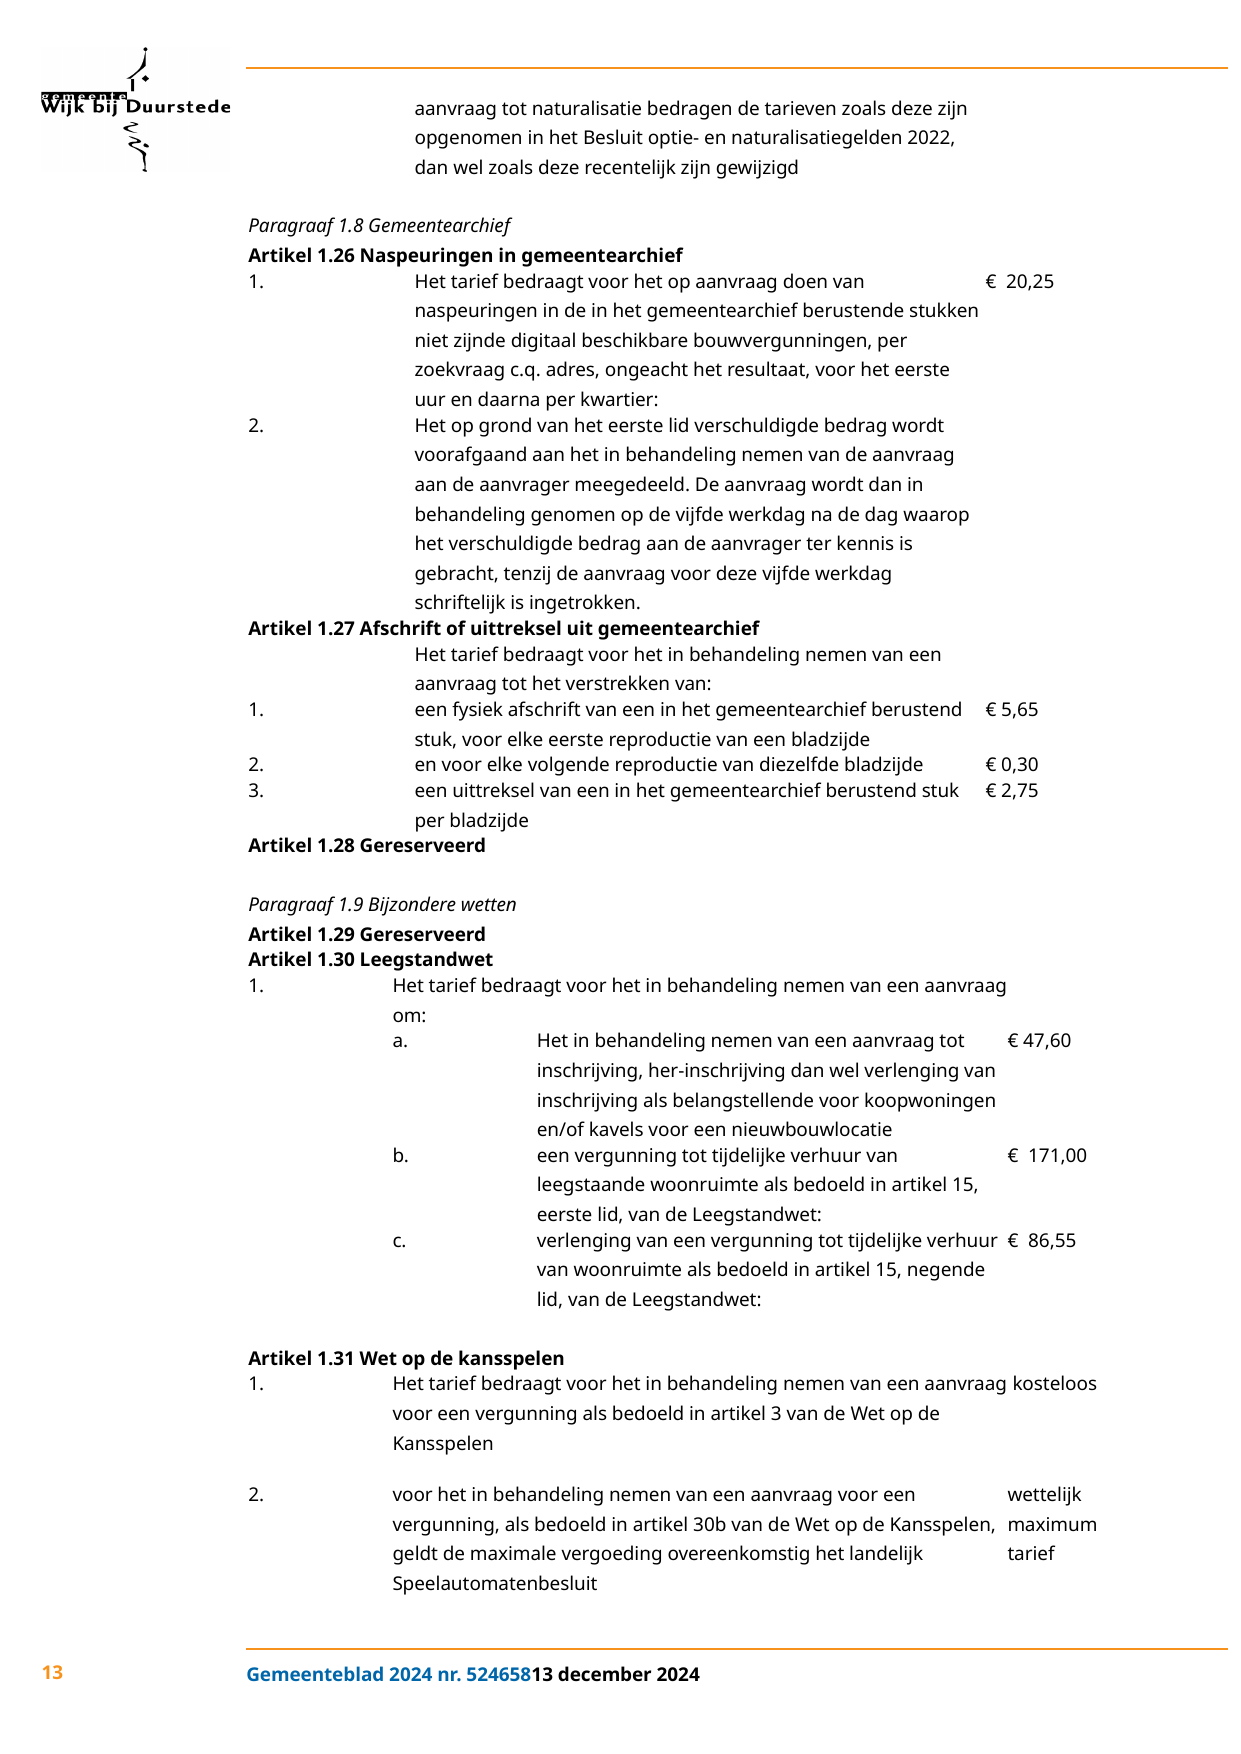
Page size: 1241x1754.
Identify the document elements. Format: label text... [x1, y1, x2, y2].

table_cell 1. [248, 1371, 392, 1455]
table_header Artikel 1.31 Wet op de kansspelen [248, 1345, 1007, 1371]
table_cell € 20,25 [985, 268, 1152, 412]
table_cell [248, 1028, 392, 1142]
table_cell c. [392, 1227, 537, 1312]
table_cell Het in behandeling nemen van een aanvraag tot inschrijving, her-inschrijving dan wel verlenging van inschrijving als belangstellende voor koopwoningen en/of kavels voor een nieuwbouwlocatie [537, 1028, 1007, 1142]
table_cell 1. [248, 268, 414, 412]
table_cell een fysiek afschrift van een in het gemeentearchief berustend stuk, voor elke eerste reproductie van een bladzijde [414, 696, 985, 752]
table_cell verlenging van een vergunning tot tijdelijke verhuur van woonruimte als bedoeld in artikel 15, negende lid, van de Leegstandwet: [537, 1227, 1007, 1312]
table_header [1007, 921, 1152, 947]
table_cell Het op grond van het eerste lid verschuldigde bedrag wordt voorafgaand aan het in behandeling nemen van de aanvraag aan de aanvrager meegedeeld. De aanvraag wordt dan in behandeling genomen op de vijfde werkdag na de dag waarop het verschuldigde bedrag aan de aanvrager ter kennis is gebracht, tenzij de aanvraag voor deze vijfde werkdag schriftelijk is ingetrokken. [414, 412, 985, 615]
table_cell Het tarief bedraagt voor het op aanvraag doen van naspeuringen in de in het gemeentearchief berustende stukken niet zijnde digitaal beschikbare bouwvergunningen, per zoekvraag c.q. adres, ongeacht het resultaat, voor het eerste uur en daarna per kwartier: [414, 268, 985, 412]
table_cell [1007, 947, 1152, 972]
table_cell € 0,30 [985, 752, 1152, 777]
table_cell 3. [248, 777, 414, 833]
table_cell een uittreksel van een in het gemeentearchief berustend stuk per bladzijde [414, 777, 985, 833]
table_cell [248, 1142, 392, 1227]
table_cell [248, 641, 414, 696]
table_cell 1. [248, 696, 414, 752]
table_cell [985, 412, 1152, 615]
table_cell [248, 1455, 392, 1481]
text Paragraaf 1.8 Gemeentearchief [248, 212, 1152, 238]
table_cell Het tarief bedraagt voor het in behandeling nemen van een aanvraag voor een vergunning als bedoeld in artikel 3 van de Wet op de Kansspelen [392, 1371, 1007, 1455]
table_cell voor het in behandeling nemen van een aanvraag voor een vergunning, als bedoeld in artikel 30b van de Wet op de Kansspelen, geldt de maximale vergoeding overeenkomstig het landelijk Speelautomatenbesluit [392, 1481, 1007, 1596]
table_header Artikel 1.26 Naspeuringen in gemeentearchief [248, 242, 985, 268]
table_cell [985, 95, 1152, 180]
table_cell € 171,00 [1007, 1142, 1152, 1227]
table_cell € 5,65 [985, 696, 1152, 752]
picture [41, 47, 231, 172]
table_cell [985, 641, 1152, 696]
text Paragraaf 1.9 Bijzondere wetten [248, 891, 1152, 917]
table_cell [1007, 972, 1152, 1028]
table_cell 1. [248, 972, 392, 1028]
table_cell Artikel 1.27 Afschrift of uittreksel uit gemeentearchief [248, 615, 985, 641]
table_cell 2. [248, 752, 414, 777]
table_cell wettelijk maximum tarief [1007, 1481, 1152, 1596]
table_cell [985, 615, 1152, 641]
table_cell [248, 1227, 392, 1312]
table_cell [985, 833, 1152, 858]
table_cell Het tarief bedraagt voor het in behandeling nemen van een aanvraag tot het verstrekken van: [414, 641, 985, 696]
table_cell [392, 1455, 1007, 1481]
table_cell 2. [248, 412, 414, 615]
table_cell 2. [248, 1481, 392, 1596]
table_cell en voor elke volgende reproductie van diezelfde bladzijde [414, 752, 985, 777]
table_cell b. [392, 1142, 537, 1227]
table_cell Het tarief bedraagt voor het in behandeling nemen van een aanvraag om: [392, 972, 1007, 1028]
table_cell een vergunning tot tijdelijke verhuur van leegstaande woonruimte als bedoeld in artikel 15, eerste lid, van de Leegstandwet: [537, 1142, 1007, 1227]
table_header Artikel 1.29 Gereserveerd [248, 921, 1007, 947]
table_cell [248, 95, 414, 180]
table_cell Artikel 1.28 Gereserveerd [248, 833, 985, 858]
table_cell € 47,60 [1007, 1028, 1152, 1142]
table_cell Artikel 1.30 Leegstandwet [248, 947, 1007, 972]
table_cell € 2,75 [985, 777, 1152, 833]
table_header [985, 242, 1152, 268]
table_cell aanvraag tot naturalisatie bedragen de tarieven zoals deze zijn opgenomen in het Besluit optie- en naturalisatiegelden 2022, dan wel zoals deze recentelijk zijn gewijzigd [414, 95, 985, 180]
table_cell kosteloos [1007, 1371, 1152, 1455]
table_cell a. [392, 1028, 537, 1142]
table_cell € 86,55 [1007, 1227, 1152, 1312]
table_cell [1007, 1455, 1152, 1481]
table_header [1007, 1345, 1152, 1371]
